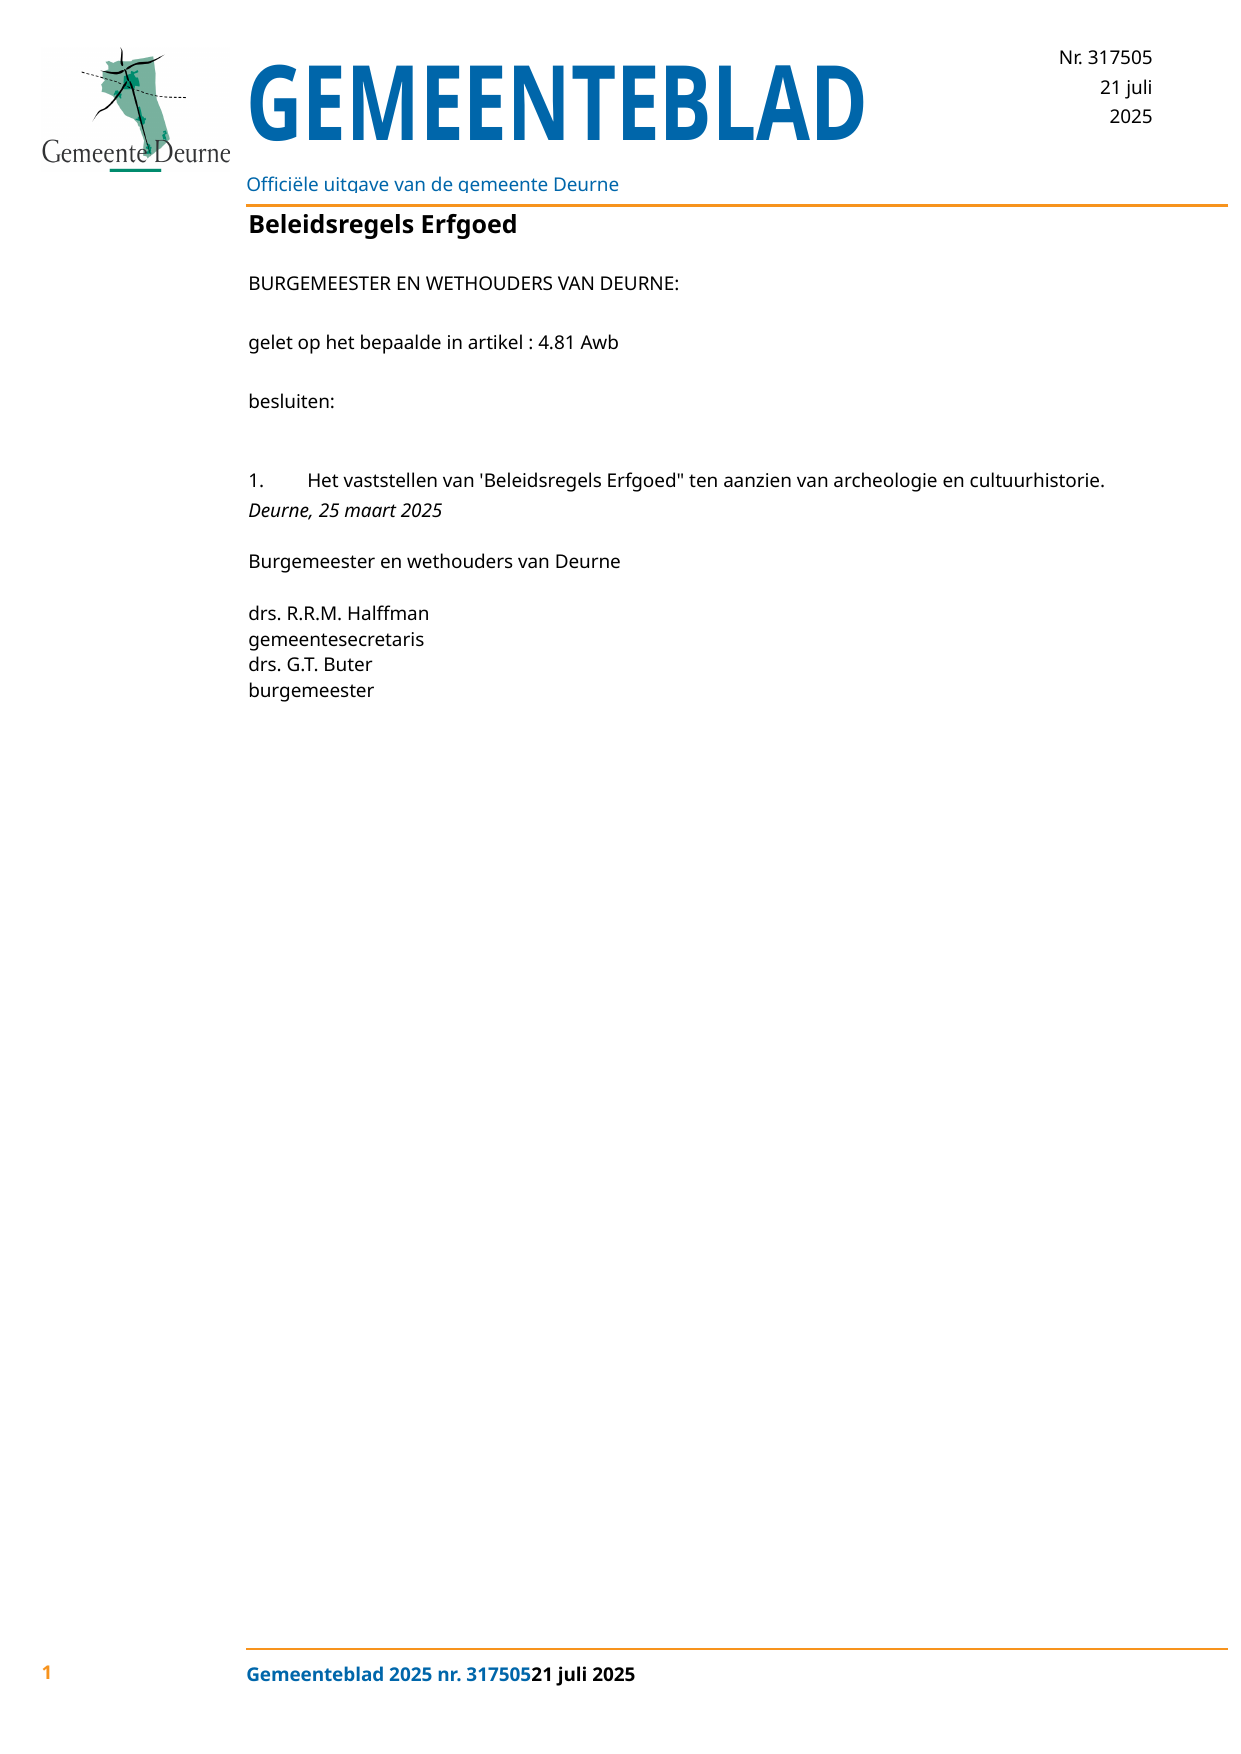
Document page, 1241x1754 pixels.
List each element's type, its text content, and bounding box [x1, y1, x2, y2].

text burgemeester [248, 677, 1152, 703]
text gelet op het bepaalde in artikel : 4.81 Awb [248, 329, 1152, 355]
text besluiten: [248, 389, 1152, 414]
list Het vaststellen van 'Beleidsregels Erfgoed" ten aanzien van archeologie en cultuurhistorie. [248, 467, 1152, 493]
text gemeentesecretaris [248, 626, 1152, 651]
picture [41, 47, 231, 172]
text Deurne, 25 maart 2025 [248, 497, 1152, 523]
text Beleidsregels Erfgoed [248, 207, 1152, 241]
text Burgemeester en wethouders van Deurne [248, 548, 1152, 574]
text drs. G.T. Buter [248, 651, 1152, 677]
text BURGEMEESTER EN WETHOUDERS VAN DEURNE: [248, 270, 1152, 296]
text drs. R.R.M. Halffman [248, 600, 1152, 626]
